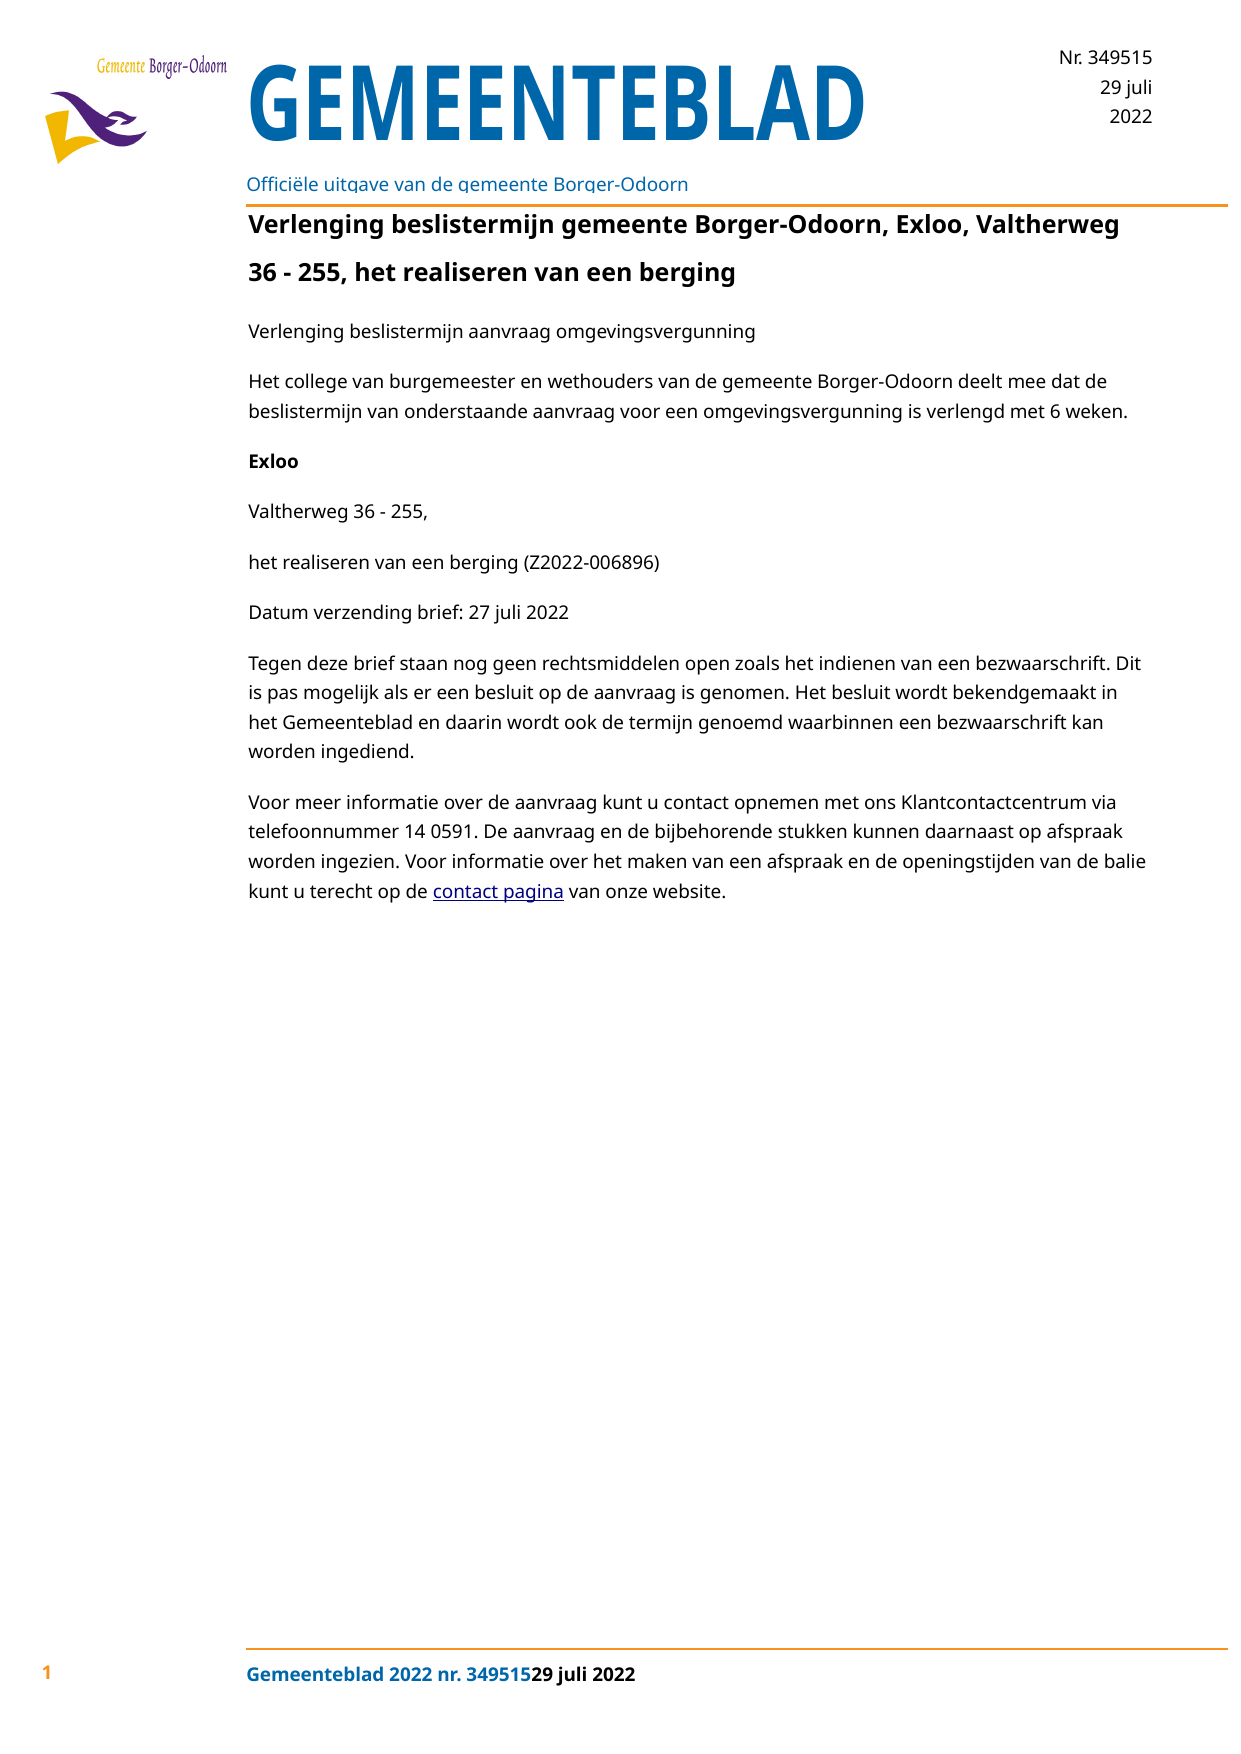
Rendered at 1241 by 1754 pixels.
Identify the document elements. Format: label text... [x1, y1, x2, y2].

text het realiseren van een berging (Z2022-006896) [248, 549, 1152, 575]
text Exloo [248, 448, 1152, 474]
text Verlenging beslistermijn gemeente Borger-Odoorn, Exloo, Valtherweg 36 - 255, het realiseren van een berging [248, 207, 1152, 288]
text Tegen deze brief staan nog geen rechtsmiddelen open zoals het indienen van een bezwaarschrift. Dit is pas mogelijk als er een besluit op de aanvraag is genomen. Het besluit wordt bekendgemaakt in het Gemeenteblad en daarin wordt ook de termijn genoemd waarbinnen een bezwaarschrift kan worden ingediend. [248, 650, 1152, 764]
text Het college van burgemeester en wethouders van de gemeente Borger-Odoorn deelt mee dat de beslistermijn van onderstaande aanvraag voor een omgevingsvergunning is verlengd met 6 weken. [248, 368, 1152, 424]
text Voor meer informatie over de aanvraag kunt u contact opnemen met ons Klantcontactcentrum via telefoonnummer 14 0591. De aanvraag en de bijbehorende stukken kunnen daarnaast op afspraak worden ingezien. Voor informatie over het maken van een afspraak en de openingstijden van de balie kunt u terecht op de contact pagina van onze website. [248, 789, 1152, 904]
text Datum verzending brief: 27 juli 2022 [248, 599, 1152, 625]
text Verlenging beslistermijn aanvraag omgevingsvergunning [248, 318, 1152, 344]
text Valtherweg 36 - 255, [248, 499, 1152, 524]
picture [41, 47, 231, 172]
